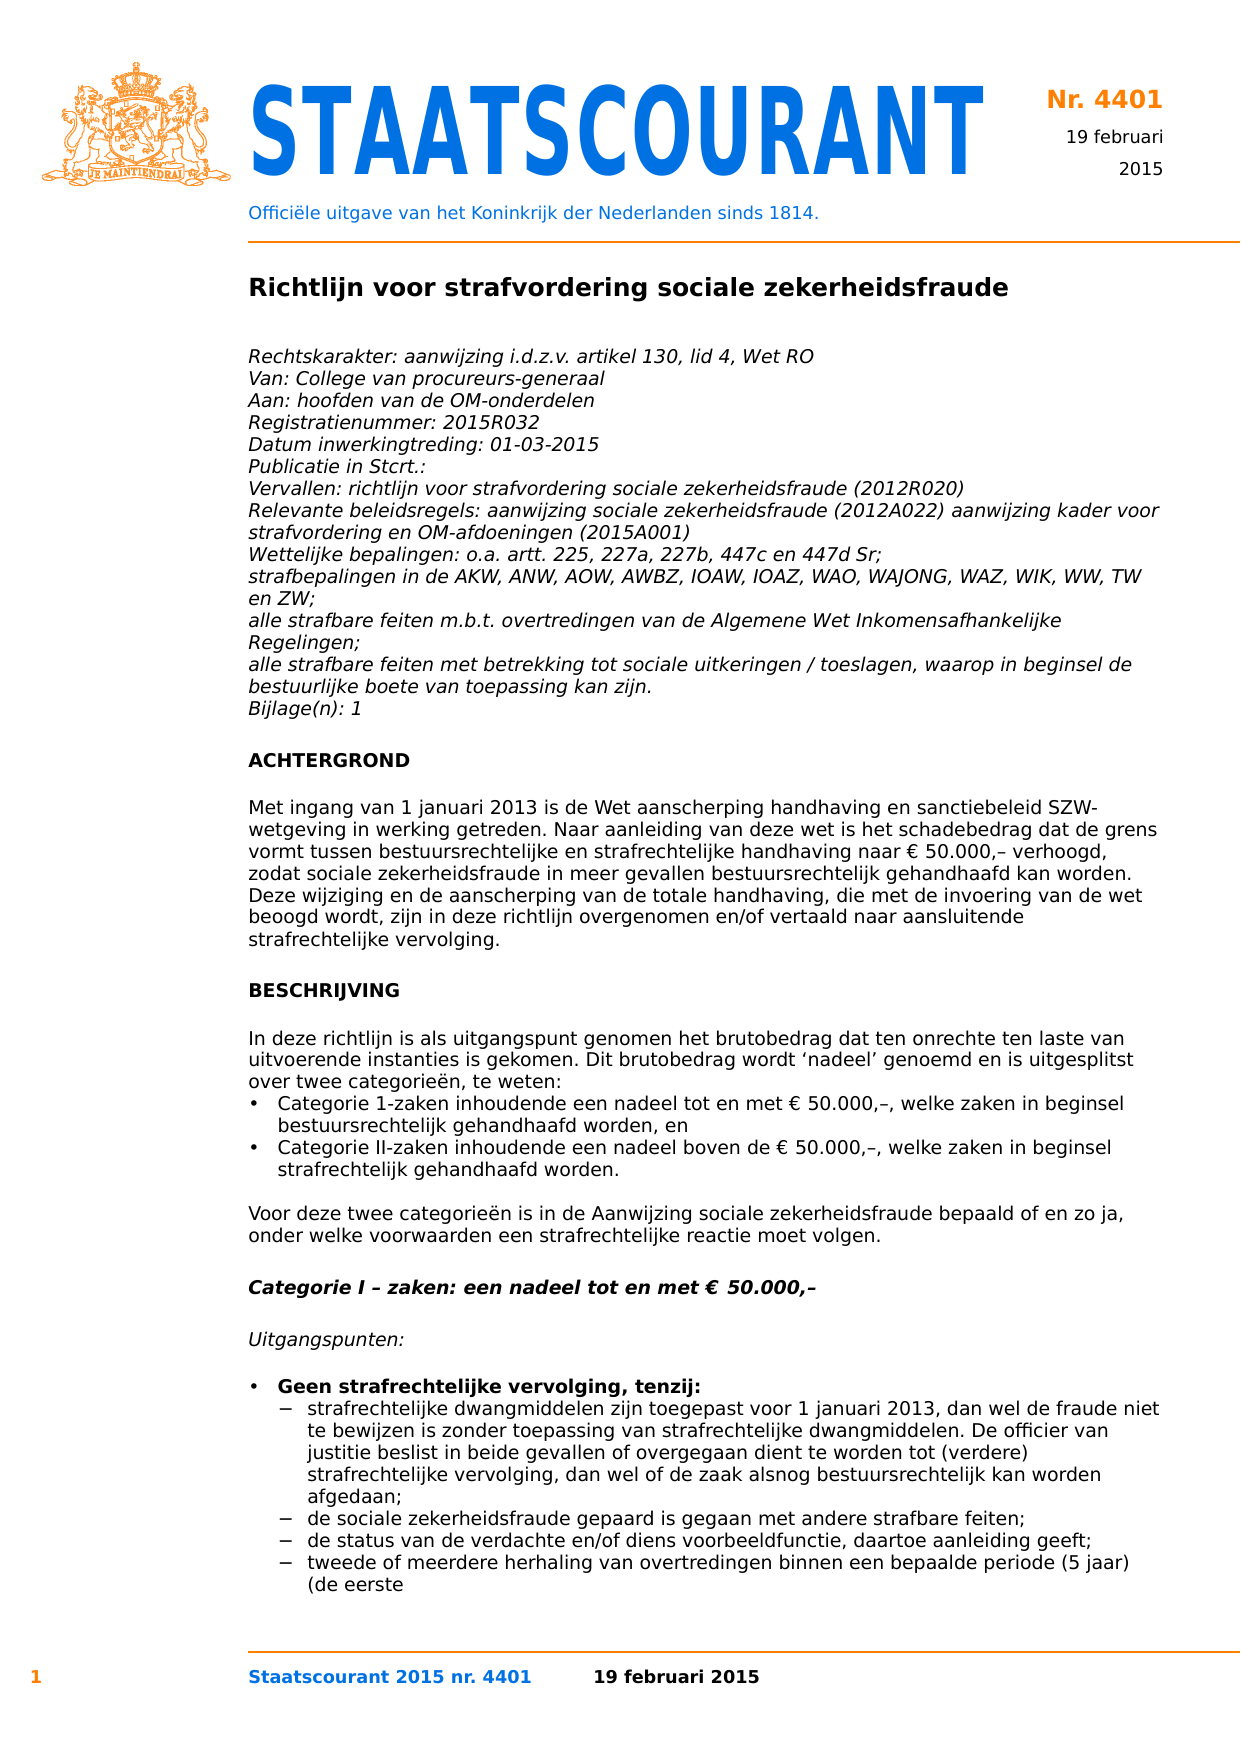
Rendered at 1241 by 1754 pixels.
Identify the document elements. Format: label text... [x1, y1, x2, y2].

text Registratienummer: 2015R032 [248, 412, 1163, 434]
text Vervallen: richtlijn voor strafvordering sociale zekerheidsfraude (2012R020) [248, 478, 1163, 500]
text Relevante beleidsregels: aanwijzing sociale zekerheidsfraude (2012A022) aanwijzing kader voor strafvordering en OM-afdoeningen (2015A001) [248, 500, 1163, 544]
text − de sociale zekerheidsfraude gepaard is gegaan met andere strafbare feiten; [278, 1508, 1163, 1530]
subtitle ACHTERGROND [248, 749, 1163, 772]
text Voor deze twee categorieën is in de Aanwijzing sociale zekerheidsfraude bepaald of en zo ja, onder welke voorwaarden een strafrechtelijke reactie moet volgen. [248, 1203, 1163, 1247]
subtitle Categorie I – zaken: een nadeel tot en met € 50.000,– [248, 1277, 1163, 1299]
text Van: College van procureurs-generaal [248, 368, 1163, 390]
text − strafrechtelijke dwangmiddelen zijn toegepast voor 1 januari 2013, dan wel de fraude niet te bewijzen is zonder toepassing van strafrechtelijke dwangmiddelen. De officier van justitie beslist in beide gevallen of overgegaan dient te worden tot (verdere) strafrechtelijke vervolging, dan wel of de zaak alsnog bestuursrechtelijk kan worden afgedaan; [278, 1398, 1163, 1508]
text Rechtskarakter: aanwijzing i.d.z.v. artikel 130, lid 4, Wet RO [248, 346, 1163, 368]
text alle strafbare feiten met betrekking tot sociale uitkeringen / toeslagen, waarop in beginsel de bestuurlijke boete van toepassing kan zijn. [248, 654, 1163, 698]
text Aan: hoofden van de OM-onderdelen [248, 390, 1163, 412]
text Bijlage(n): 1 [248, 698, 1163, 719]
text Wettelijke bepalingen: o.a. artt. 225, 227a, 227b, 447c en 447d Sr; [248, 544, 1163, 566]
text strafbepalingen in de AKW, ANW, AOW, AWBZ, IOAW, IOAZ, WAO, WAJONG, WAZ, WIK, WW, TW en ZW; [248, 566, 1163, 610]
text • Geen strafrechtelijke vervolging, tenzij: [248, 1376, 1163, 1398]
table_cell Officiële uitgave van het Koninkrijk der Nederlanden sinds 1814. [248, 203, 1240, 241]
subtitle BESCHRIJVING [248, 980, 1163, 1002]
text − de status van de verdachte en/of diens voorbeeldfunctie, daartoe aanleiding geeft; [278, 1530, 1163, 1552]
table_header STAATSCOURANT [248, 62, 998, 203]
table_cell 2015 [998, 153, 1240, 203]
text • Categorie II-zaken inhoudende een nadeel boven de € 50.000,–, welke zaken in beginsel strafrechtelijk gehandhaafd worden. [248, 1137, 1163, 1181]
text In deze richtlijn is als uitgangspunt genomen het brutobedrag dat ten onrechte ten laste van uitvoerende instanties is gekomen. Dit brutobedrag wordt ‘nadeel’ genoemd en is uitgesplitst over twee categorieën, te weten: [248, 1027, 1163, 1093]
text Publicatie in Stcrt.: [248, 456, 1163, 478]
text − tweede of meerdere herhaling van overtredingen binnen een bepaalde periode (5 jaar) (de eerste [278, 1552, 1163, 1596]
text alle strafbare feiten m.b.t. overtredingen van de Algemene Wet Inkomensafhankelijke Regelingen; [248, 610, 1163, 654]
subtitle Richtlijn voor strafvordering sociale zekerheidsfraude [248, 273, 1163, 302]
text Datum inwerkingtreding: 01-03-2015 [248, 434, 1163, 456]
picture [41, 62, 231, 186]
subtitle Uitgangspunten: [248, 1329, 1163, 1351]
table_header [25, 62, 248, 241]
table_cell 19 februari [998, 121, 1240, 153]
text • Categorie 1-zaken inhoudende een nadeel tot en met € 50.000,–, welke zaken in beginsel bestuursrechtelijk gehandhaafd worden, en [248, 1093, 1163, 1137]
table_header Nr. 4401 [998, 62, 1240, 121]
text Met ingang van 1 januari 2013 is de Wet aanscherping handhaving en sanctiebeleid SZW-wetgeving in werking getreden. Naar aanleiding van deze wet is het schadebedrag dat de grens vormt tussen bestuursrechtelijke en strafrechtelijke handhaving naar € 50.000,– verhoogd, zodat sociale zekerheidsfraude in meer gevallen bestuursrechtelijk gehandhaafd kan worden. Deze wijziging en de aanscherping van de totale handhaving, die met de invoering van de wet beoogd wordt, zijn in deze richtlijn overgenomen en/of vertaald naar aansluitende strafrechtelijke vervolging. [248, 797, 1163, 950]
